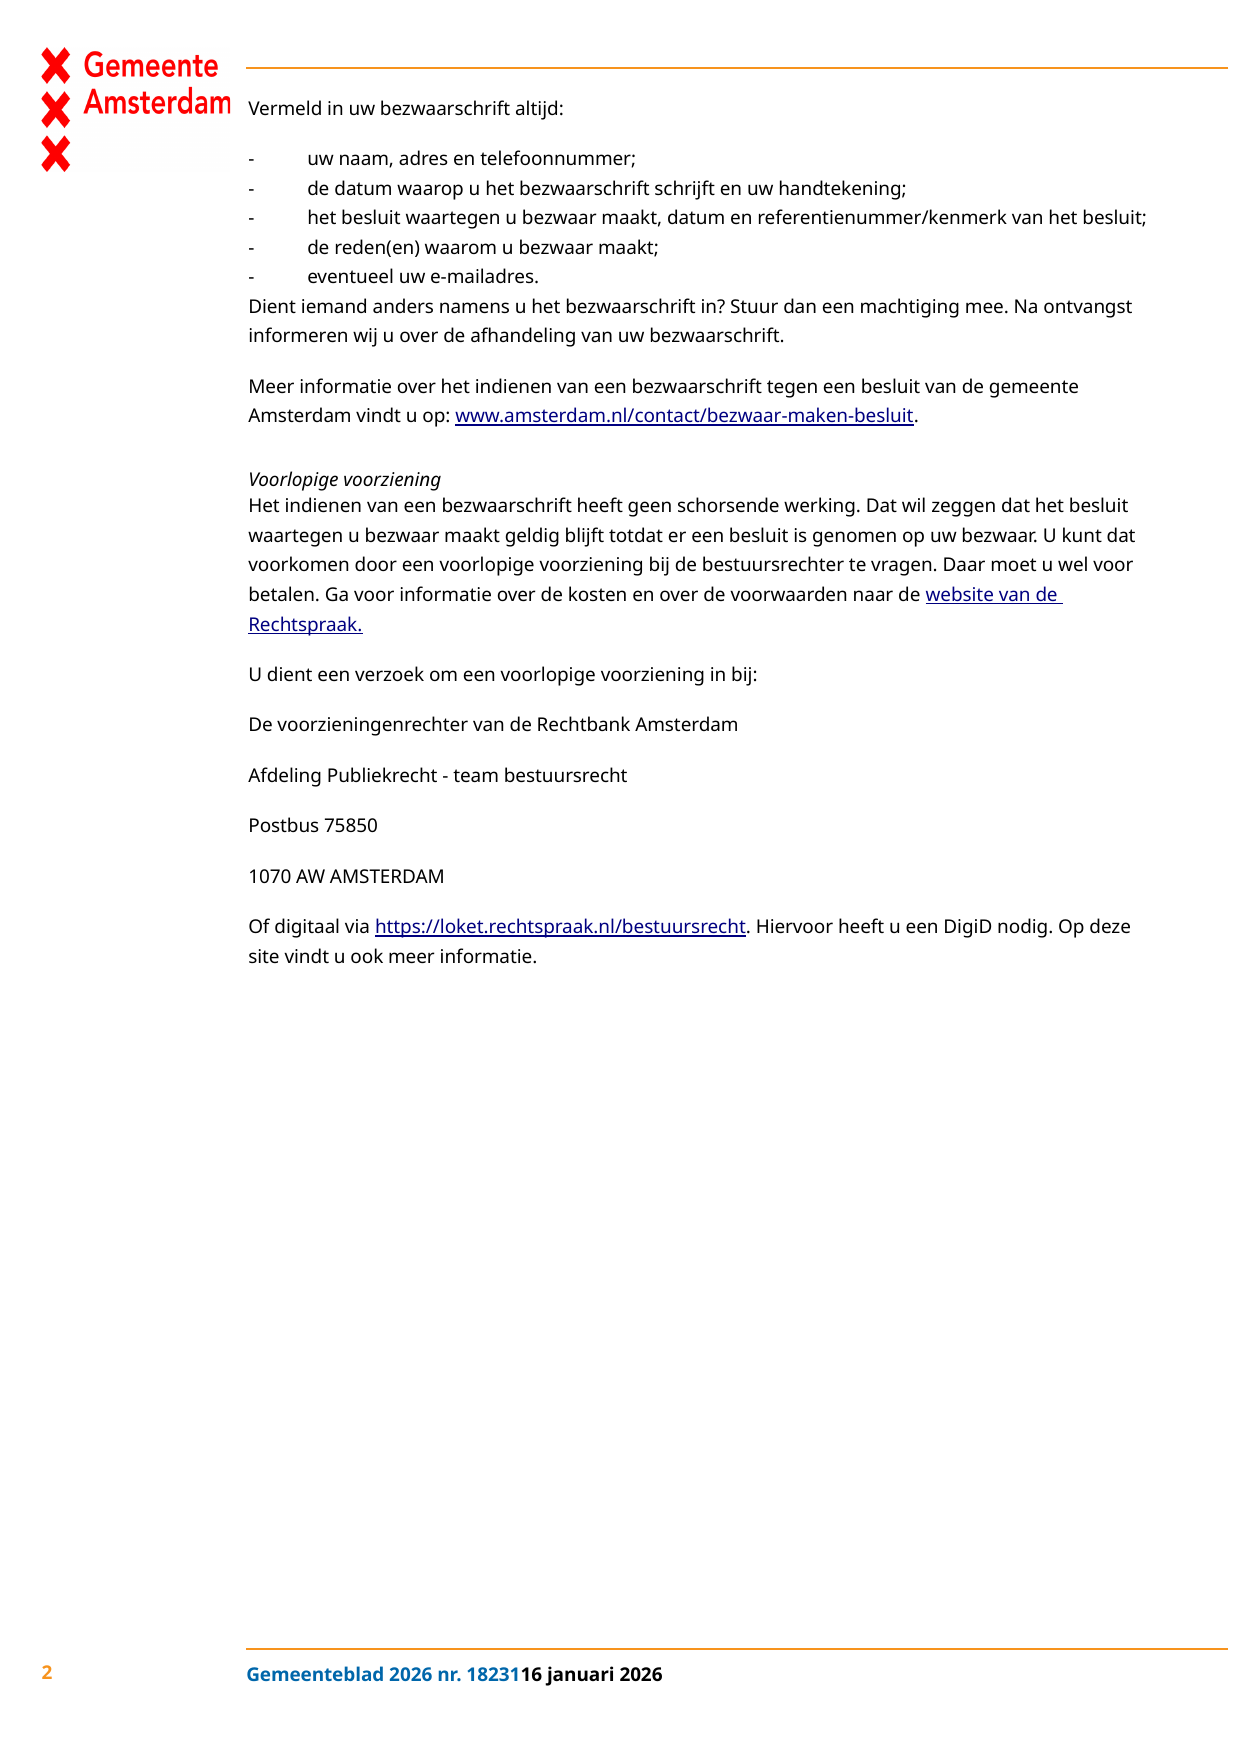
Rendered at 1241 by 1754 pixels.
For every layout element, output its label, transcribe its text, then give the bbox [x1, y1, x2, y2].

list uw naam, adres en telefoonnummer; [248, 145, 1152, 171]
text U dient een verzoek om een voorlopige voorziening in bij: [248, 661, 1152, 687]
list de datum waarop u het bezwaarschrift schrijft en uw handtekening; [248, 175, 1152, 201]
list het besluit waartegen u bezwaar maakt, datum en referentienummer/kenmerk van het besluit; [248, 204, 1152, 230]
text Dient iemand anders namens u het bezwaarschrift in? Stuur dan een machtiging mee. Na ontvangst informeren wij u over de afhandeling van uw bezwaarschrift. [248, 293, 1152, 348]
text Vermeld in uw bezwaarschrift altijd: [248, 95, 1152, 121]
picture [41, 47, 231, 172]
text Postbus 75850 [248, 812, 1152, 838]
list de reden(en) waarom u bezwaar maakt; [248, 234, 1152, 260]
text De voorzieningenrechter van de Rechtbank Amsterdam [248, 712, 1152, 737]
text Het indienen van een bezwaarschrift heeft geen schorsende werking. Dat wil zeggen dat het besluit waartegen u bezwaar maakt geldig blijft totdat er een besluit is genomen op uw bezwaar. U kunt dat voorkomen door een voorlopige voorziening bij de bestuursrechter te vragen. Daar moet u wel voor betalen. Ga voor informatie over de kosten en over de voorwaarden naar de website van de Rechtspraak. [248, 492, 1152, 636]
text Meer informatie over het indienen van een bezwaarschrift tegen een besluit van de gemeente Amsterdam vindt u op: www.amsterdam.nl/contact/bezwaar-maken-besluit. [248, 373, 1152, 428]
list eventueel uw e-mailadres. [248, 263, 1152, 289]
text Afdeling Publiekrecht - team bestuursrecht [248, 762, 1152, 788]
text Voorlopige voorziening [248, 467, 1152, 492]
text 1070 AW AMSTERDAM [248, 863, 1152, 888]
text Of digitaal via https://loket.rechtspraak.nl/bestuursrecht. Hiervoor heeft u een DigiD nodig. Op deze site vindt u ook meer informatie. [248, 913, 1152, 968]
